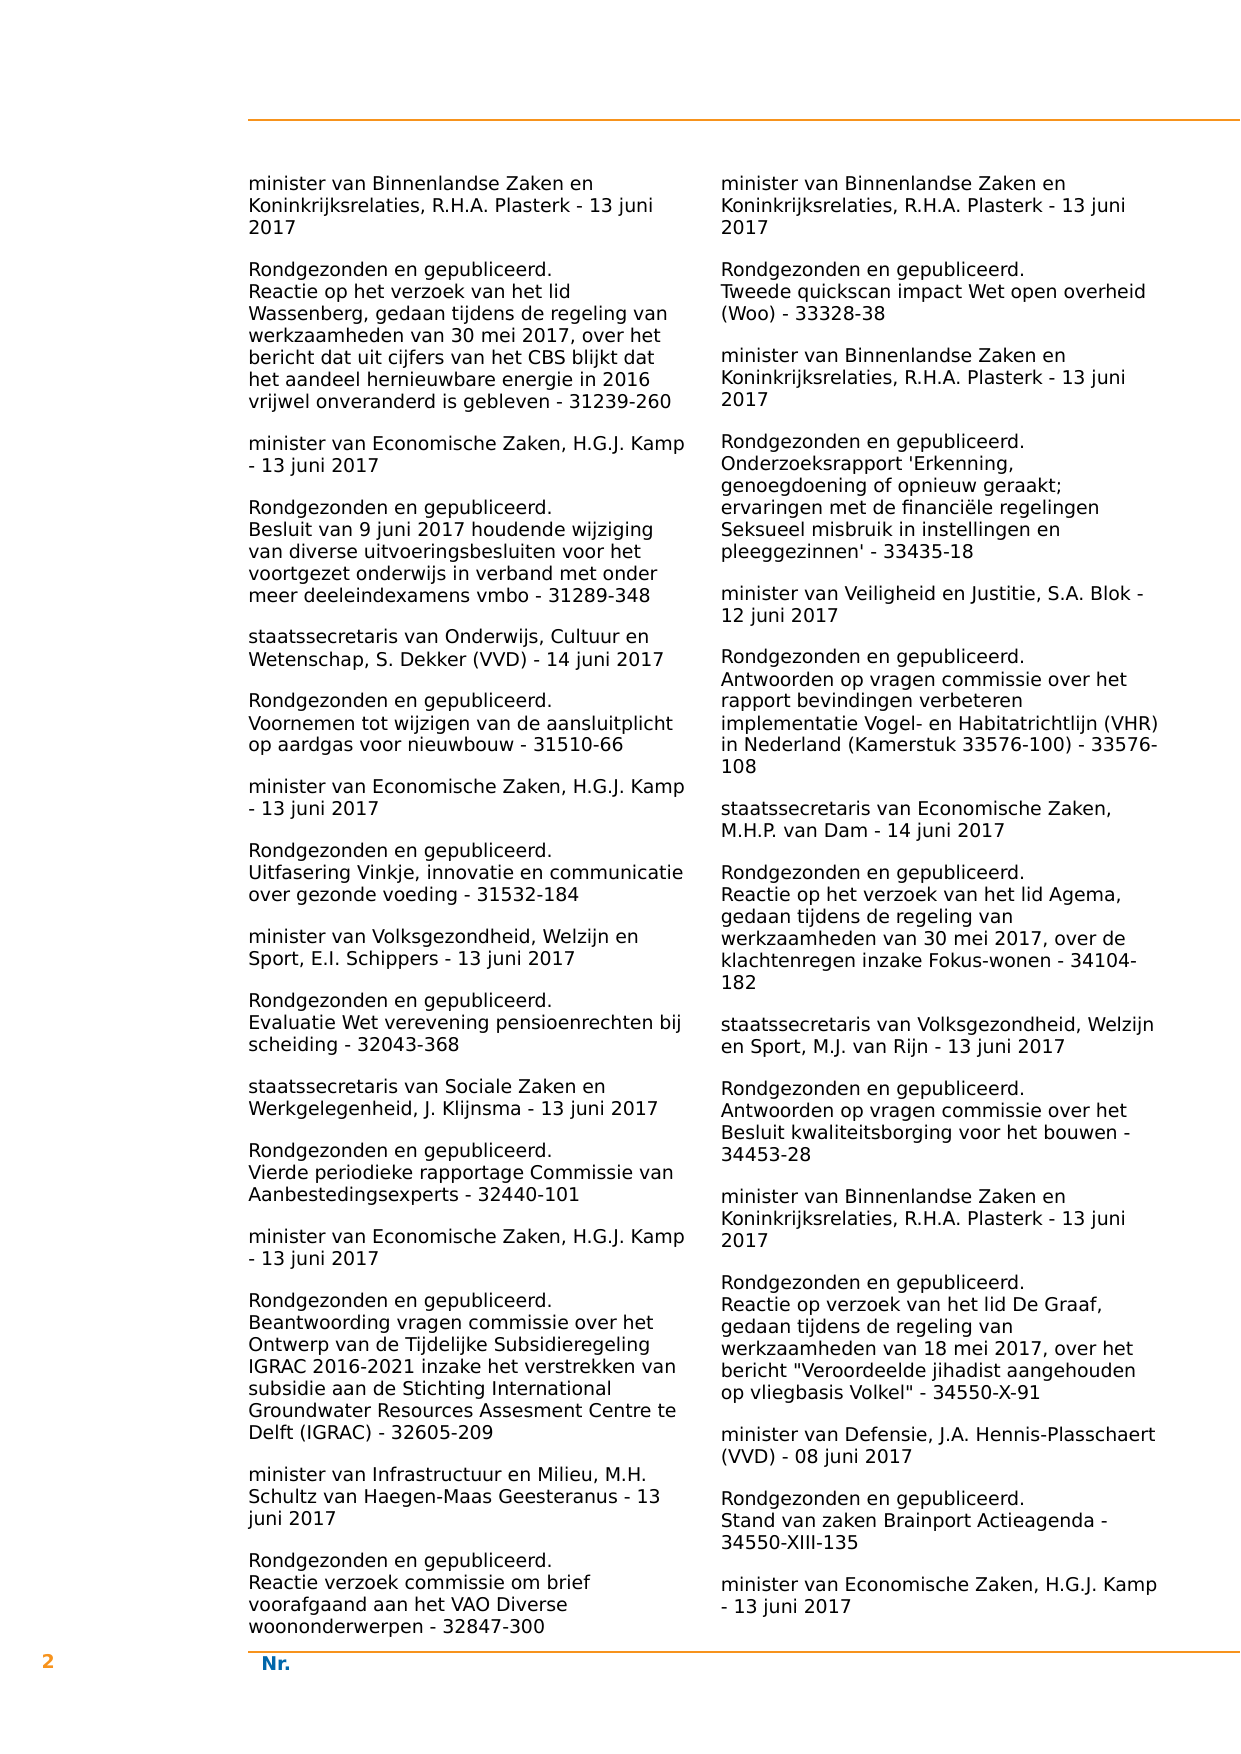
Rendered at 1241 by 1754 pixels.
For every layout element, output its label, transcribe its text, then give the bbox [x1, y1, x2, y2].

text Rondgezonden en gepubliceerd. [721, 1078, 1163, 1100]
text Rondgezonden en gepubliceerd. [248, 1140, 691, 1162]
text minister van Binnenlandse Zaken en Koninkrijksrelaties, R.H.A. Plasterk - 13 juni 2017 [248, 173, 691, 239]
text staatssecretaris van Volksgezondheid, Welzijn en Sport, M.J. van Rijn - 13 juni 2017 [721, 1014, 1163, 1058]
text staatssecretaris van Onderwijs, Cultuur en Wetenschap, S. Dekker (VVD) - 14 juni 2017 [248, 626, 691, 670]
text Rondgezonden en gepubliceerd. [248, 690, 691, 712]
text minister van Binnenlandse Zaken en Koninkrijksrelaties, R.H.A. Plasterk - 13 juni 2017 [721, 173, 1163, 239]
text Rondgezonden en gepubliceerd. [248, 1550, 691, 1572]
text minister van Economische Zaken, H.G.J. Kamp - 13 juni 2017 [248, 776, 691, 820]
text minister van Defensie, J.A. Hennis-Plasschaert (VVD) - 08 juni 2017 [721, 1424, 1163, 1468]
text minister van Veiligheid en Justitie, S.A. Blok - 12 juni 2017 [721, 582, 1163, 626]
text Besluit van 9 juni 2017 houdende wijziging van diverse uitvoeringsbesluiten voor het voortgezet onderwijs in verband met onder meer deeleindexamens vmbo - 31289-348 [248, 518, 691, 606]
text minister van Binnenlandse Zaken en Koninkrijksrelaties, R.H.A. Plasterk - 13 juni 2017 [721, 1186, 1163, 1252]
text Rondgezonden en gepubliceerd. [248, 840, 691, 862]
text Voornemen tot wijzigen van de aansluitplicht op aardgas voor nieuwbouw - 31510-66 [248, 712, 691, 756]
text Antwoorden op vragen commissie over het rapport bevindingen verbeteren implementatie Vogel- en Habitatrichtlijn (VHR) in Nederland (Kamerstuk 33576-100) - 33576-108 [721, 668, 1163, 778]
text minister van Infrastructuur en Milieu, M.H. Schultz van Haegen-Maas Geesteranus - 13 juni 2017 [248, 1464, 691, 1530]
text Rondgezonden en gepubliceerd. [721, 1488, 1163, 1510]
text minister van Volksgezondheid, Welzijn en Sport, E.I. Schippers - 13 juni 2017 [248, 926, 691, 970]
text staatssecretaris van Economische Zaken, M.H.P. van Dam - 14 juni 2017 [721, 798, 1163, 842]
text Reactie op het verzoek van het lid Agema, gedaan tijdens de regeling van werkzaamheden van 30 mei 2017, over de klachtenregen inzake Fokus-wonen - 34104-182 [721, 884, 1163, 994]
text Rondgezonden en gepubliceerd. [721, 646, 1163, 668]
text Reactie op verzoek van het lid De Graaf, gedaan tijdens de regeling van werkzaamheden van 18 mei 2017, over het bericht "Veroordeelde jihadist aangehouden op vliegbasis Volkel" - 34550-X-91 [721, 1294, 1163, 1404]
text minister van Economische Zaken, H.G.J. Kamp - 13 juni 2017 [248, 433, 691, 477]
text Onderzoeksrapport 'Erkenning, genoegdoening of opnieuw geraakt; ervaringen met de financiële regelingen Seksueel misbruik in instellingen en pleeggezinnen' - 33435-18 [721, 453, 1163, 562]
text Rondgezonden en gepubliceerd. [721, 1272, 1163, 1294]
text Beantwoording vragen commissie over het Ontwerp van de Tijdelijke Subsidieregeling IGRAC 2016-2021 inzake het verstrekken van subsidie aan de Stichting International Groundwater Resources Assesment Centre te Delft (IGRAC) - 32605-209 [248, 1312, 691, 1444]
text Rondgezonden en gepubliceerd. [721, 259, 1163, 281]
text Stand van zaken Brainport Actieagenda - 34550-XIII-135 [721, 1510, 1163, 1554]
text Evaluatie Wet verevening pensioenrechten bij scheiding - 32043-368 [248, 1012, 691, 1056]
text minister van Economische Zaken, H.G.J. Kamp - 13 juni 2017 [721, 1574, 1163, 1618]
text minister van Binnenlandse Zaken en Koninkrijksrelaties, R.H.A. Plasterk - 13 juni 2017 [721, 345, 1163, 411]
text Vierde periodieke rapportage Commissie van Aanbestedingsexperts - 32440-101 [248, 1162, 691, 1206]
text Rondgezonden en gepubliceerd. [721, 431, 1163, 453]
text Rondgezonden en gepubliceerd. [248, 990, 691, 1012]
text Rondgezonden en gepubliceerd. [248, 1290, 691, 1312]
text staatssecretaris van Sociale Zaken en Werkgelegenheid, J. Klijnsma - 13 juni 2017 [248, 1076, 691, 1120]
text Reactie verzoek commissie om brief voorafgaand aan het VAO Diverse woononderwerpen - 32847-300 [248, 1572, 691, 1638]
text Rondgezonden en gepubliceerd. [248, 259, 691, 281]
text Tweede quickscan impact Wet open overheid (Woo) - 33328-38 [721, 281, 1163, 325]
text Uitfasering Vinkje, innovatie en communicatie over gezonde voeding - 31532-184 [248, 862, 691, 906]
text Antwoorden op vragen commissie over het Besluit kwaliteitsborging voor het bouwen - 34453-28 [721, 1100, 1163, 1166]
text Rondgezonden en gepubliceerd. [248, 497, 691, 518]
text Reactie op het verzoek van het lid Wassenberg, gedaan tijdens de regeling van werkzaamheden van 30 mei 2017, over het bericht dat uit cijfers van het CBS blijkt dat het aandeel hernieuwbare energie in 2016 vrijwel onveranderd is gebleven - 31239-260 [248, 281, 691, 413]
text minister van Economische Zaken, H.G.J. Kamp - 13 juni 2017 [248, 1226, 691, 1270]
text Rondgezonden en gepubliceerd. [721, 862, 1163, 884]
